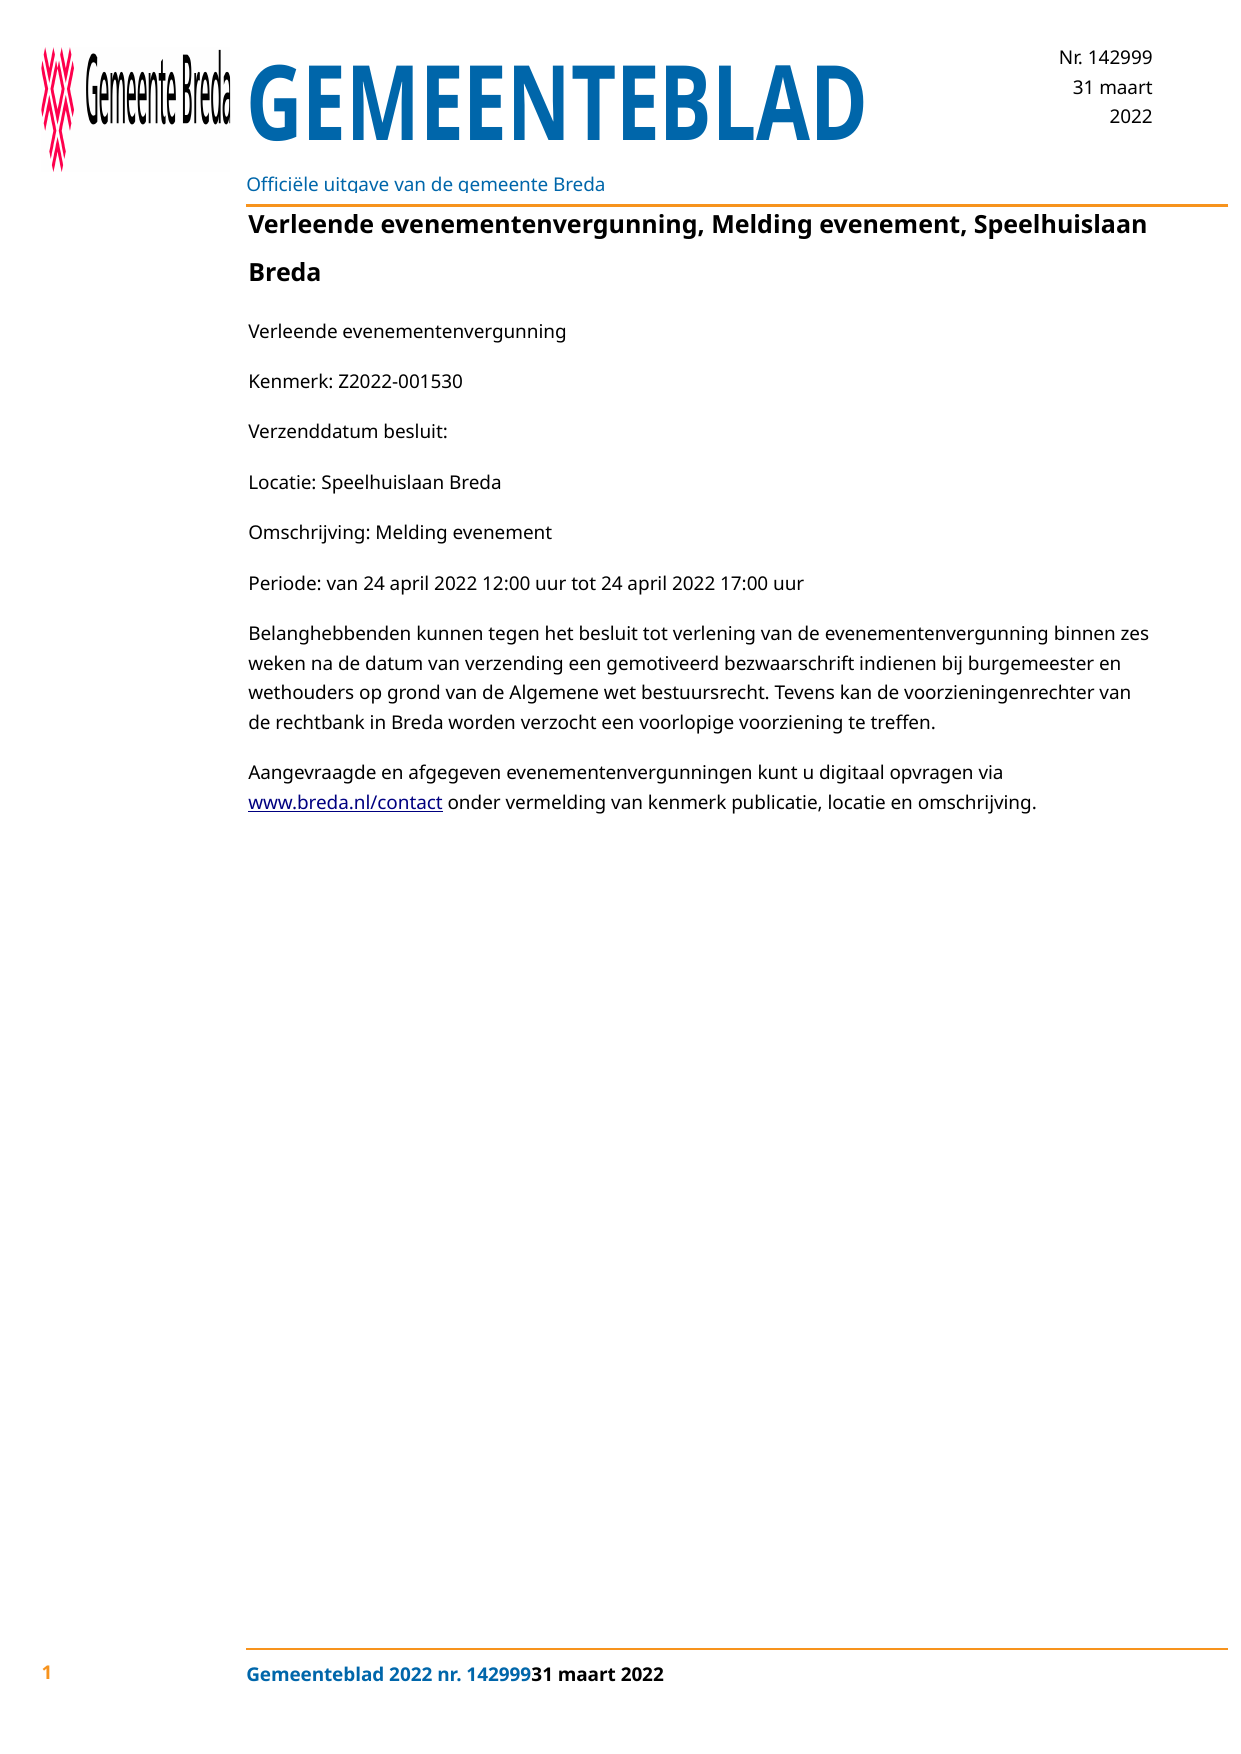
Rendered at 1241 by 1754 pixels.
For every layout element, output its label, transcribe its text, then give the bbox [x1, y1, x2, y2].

text Aangevraagde en afgegeven evenementenvergunningen kunt u digitaal opvragen via www.breda.nl/contact onder vermelding van kenmerk publicatie, locatie en omschrijving. [248, 759, 1152, 815]
text Omschrijving: Melding evenement [248, 519, 1152, 545]
text Verleende evenementenvergunning, Melding evenement, Speelhuislaan Breda [248, 207, 1152, 288]
text Verzenddatum besluit: [248, 419, 1152, 444]
text Belanghebbenden kunnen tegen het besluit tot verlening van de evenementenvergunning binnen zes weken na de datum van verzending een gemotiveerd bezwaarschrift indienen bij burgemeester en wethouders op grond van de Algemene wet bestuursrecht. Tevens kan de voorzieningenrechter van de rechtbank in Breda worden verzocht een voorlopige voorziening te treffen. [248, 620, 1152, 735]
text Locatie: Speelhuislaan Breda [248, 469, 1152, 495]
picture [41, 47, 231, 172]
text Verleende evenementenvergunning [248, 318, 1152, 344]
text Kenmerk: Z2022-001530 [248, 368, 1152, 394]
text Periode: van 24 april 2022 12:00 uur tot 24 april 2022 17:00 uur [248, 570, 1152, 596]
